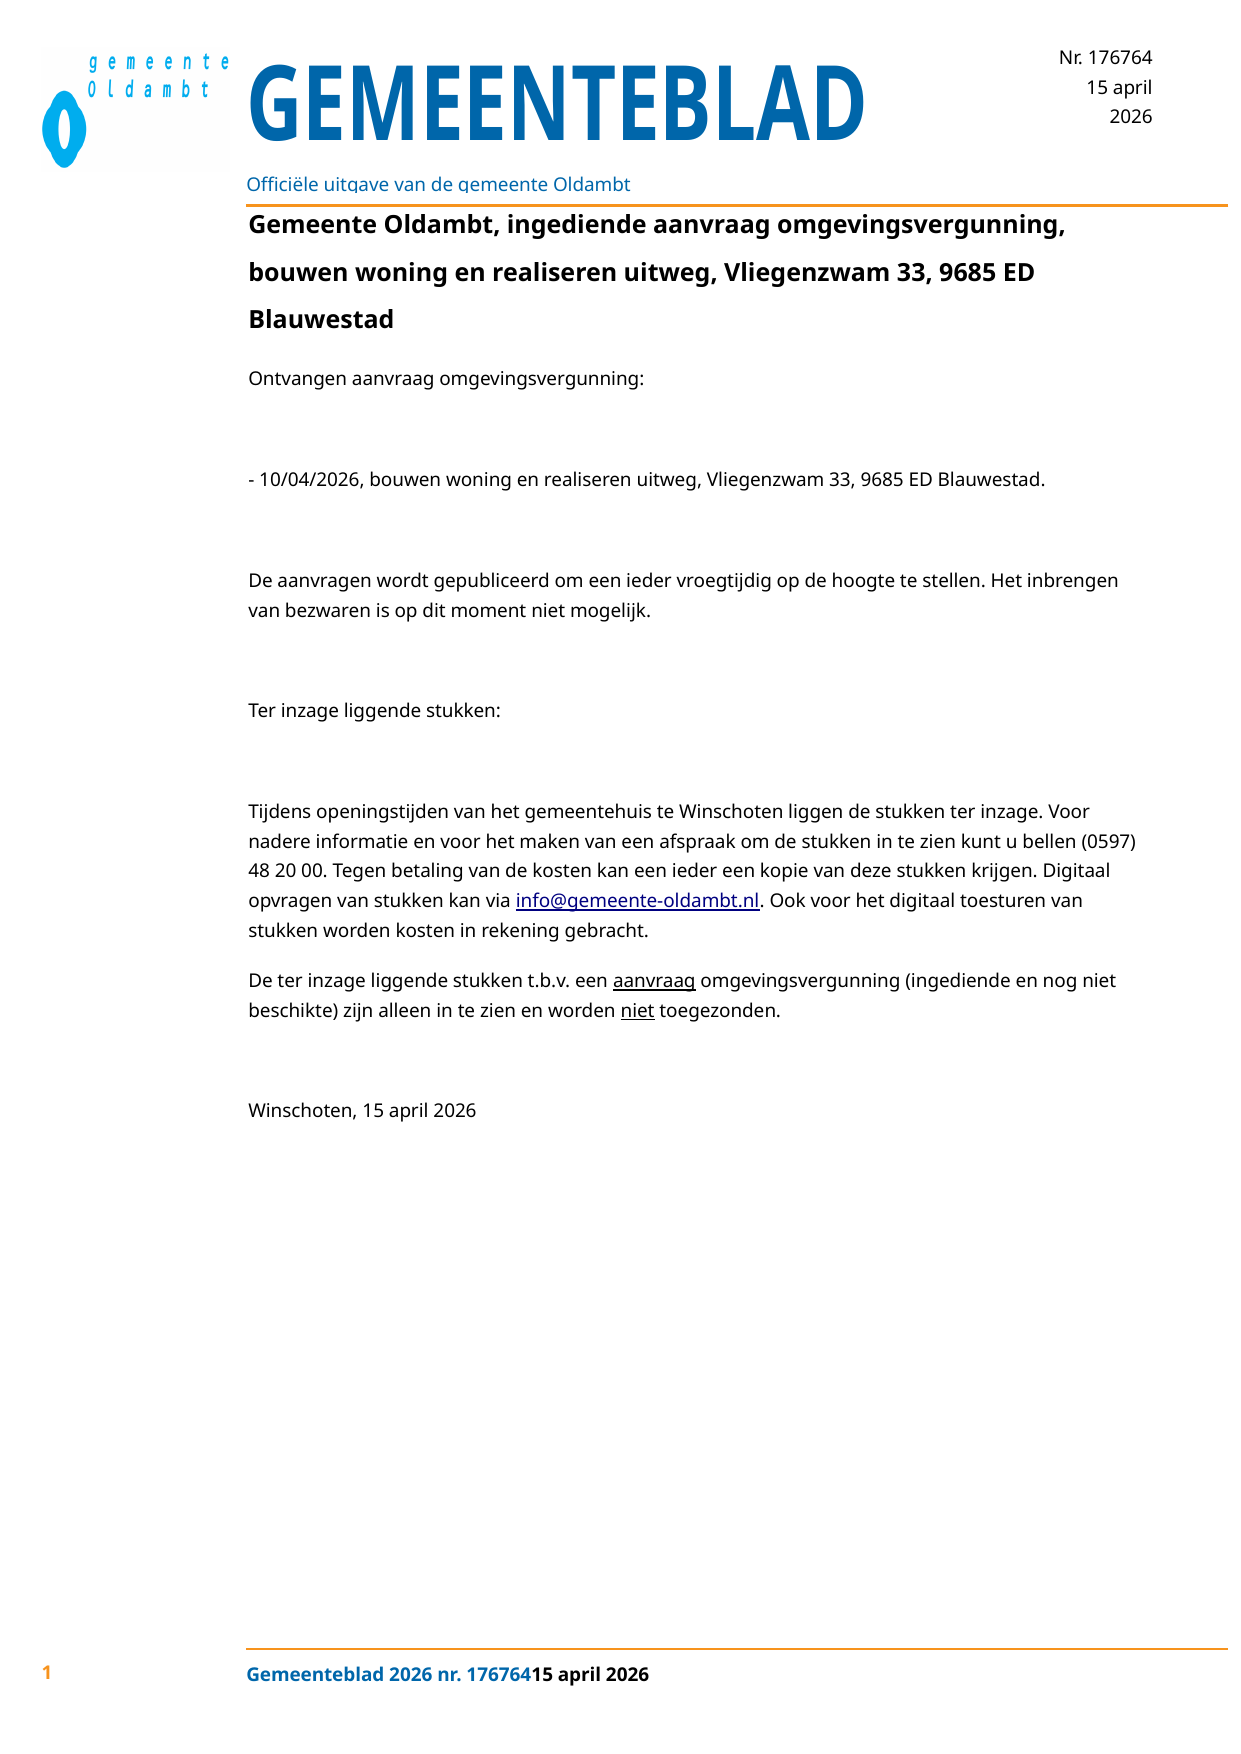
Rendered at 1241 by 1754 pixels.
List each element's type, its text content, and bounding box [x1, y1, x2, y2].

picture [41, 47, 231, 172]
text De ter inzage liggende stukken t.b.v. een aanvraag omgevingsvergunning (ingediende en nog niet beschikte) zijn alleen in te zien en worden niet toegezonden. [248, 967, 1152, 1022]
text Ter inzage liggende stukken: [248, 698, 1152, 723]
text - 10/04/2026, bouwen woning en realiseren uitweg, Vliegenzwam 33, 9685 ED Blauwestad. [248, 466, 1152, 492]
text Winschoten, 15 april 2026 [248, 1098, 1152, 1123]
text Gemeente Oldambt, ingediende aanvraag omgevingsvergunning, bouwen woning en realiseren uitweg, Vliegenzwam 33, 9685 ED Blauwestad [248, 207, 1152, 336]
text Tijdens openingstijden van het gemeentehuis te Winschoten liggen de stukken ter inzage. Voor nadere informatie en voor het maken van een afspraak om de stukken in te zien kunt u bellen (0597) 48 20 00. Tegen betaling van de kosten kan een ieder een kopie van deze stukken krijgen. Digitaal opvragen van stukken kan via info@gemeente-oldambt.nl. Ook voor het digitaal toesturen van stukken worden kosten in rekening gebracht. [248, 798, 1152, 942]
text De aanvragen wordt gepubliceerd om een ieder vroegtijdig op de hoogte te stellen. Het inbrengen van bezwaren is op dit moment niet mogelijk. [248, 567, 1152, 622]
text Ontvangen aanvraag omgevingsvergunning: [248, 366, 1152, 391]
